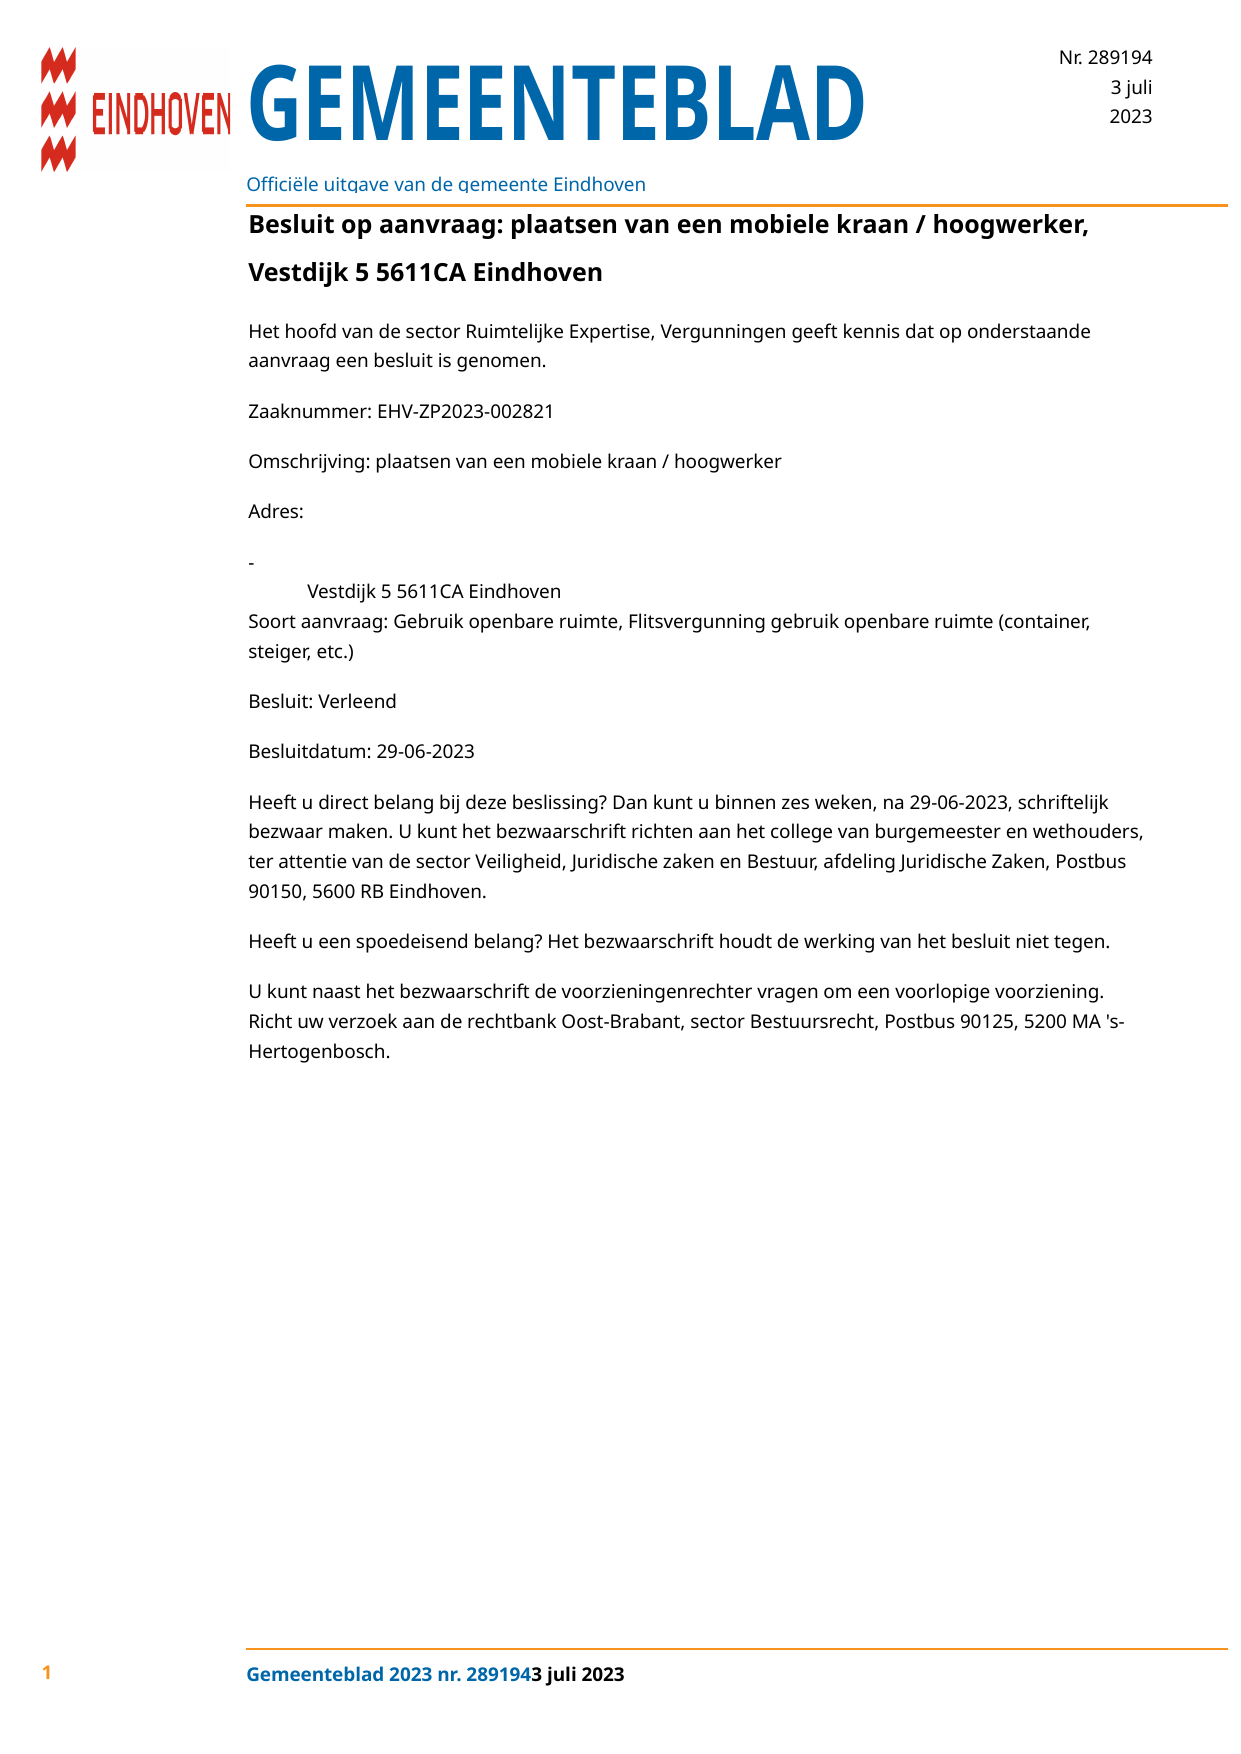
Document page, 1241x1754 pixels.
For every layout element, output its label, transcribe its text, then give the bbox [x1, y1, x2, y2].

text Soort aanvraag: Gebruik openbare ruimte, Flitsvergunning gebruik openbare ruimte (container, steiger, etc.) [248, 608, 1152, 664]
text Omschrijving: plaatsen van een mobiele kraan / hoogwerker [248, 448, 1152, 474]
text Zaaknummer: EHV-ZP2023-002821 [248, 398, 1152, 424]
text Besluit: Verleend [248, 688, 1152, 714]
text Het hoofd van de sector Ruimtelijke Expertise, Vergunningen geeft kennis dat op onderstaande aanvraag een besluit is genomen. [248, 318, 1152, 373]
text Besluitdatum: 29-06-2023 [248, 739, 1152, 764]
text U kunt naast het bezwaarschrift de voorzieningenrechter vragen om een voorlopige voorziening. Richt uw verzoek aan de rechtbank Oost-Brabant, sector Bestuursrecht, Postbus 90125, 5200 MA 's-Hertogenbosch. [248, 979, 1152, 1064]
text Adres: [248, 499, 1152, 524]
list Vestdijk 5 5611CA Eindhoven [248, 579, 1152, 604]
picture [41, 47, 231, 172]
text Besluit op aanvraag: plaatsen van een mobiele kraan / hoogwerker, Vestdijk 5 5611CA Eindhoven [248, 207, 1152, 288]
text Heeft u een spoedeisend belang? Het bezwaarschrift houdt de werking van het besluit niet tegen. [248, 928, 1152, 954]
text Heeft u direct belang bij deze beslissing? Dan kunt u binnen zes weken, na 29-06-2023, schriftelijk bezwaar maken. U kunt het bezwaarschrift richten aan het college van burgemeester en wethouders, ter attentie van de sector Veiligheid, Juridische zaken en Bestuur, afdeling Juridische Zaken, Postbus 90150, 5600 RB Eindhoven. [248, 789, 1152, 904]
